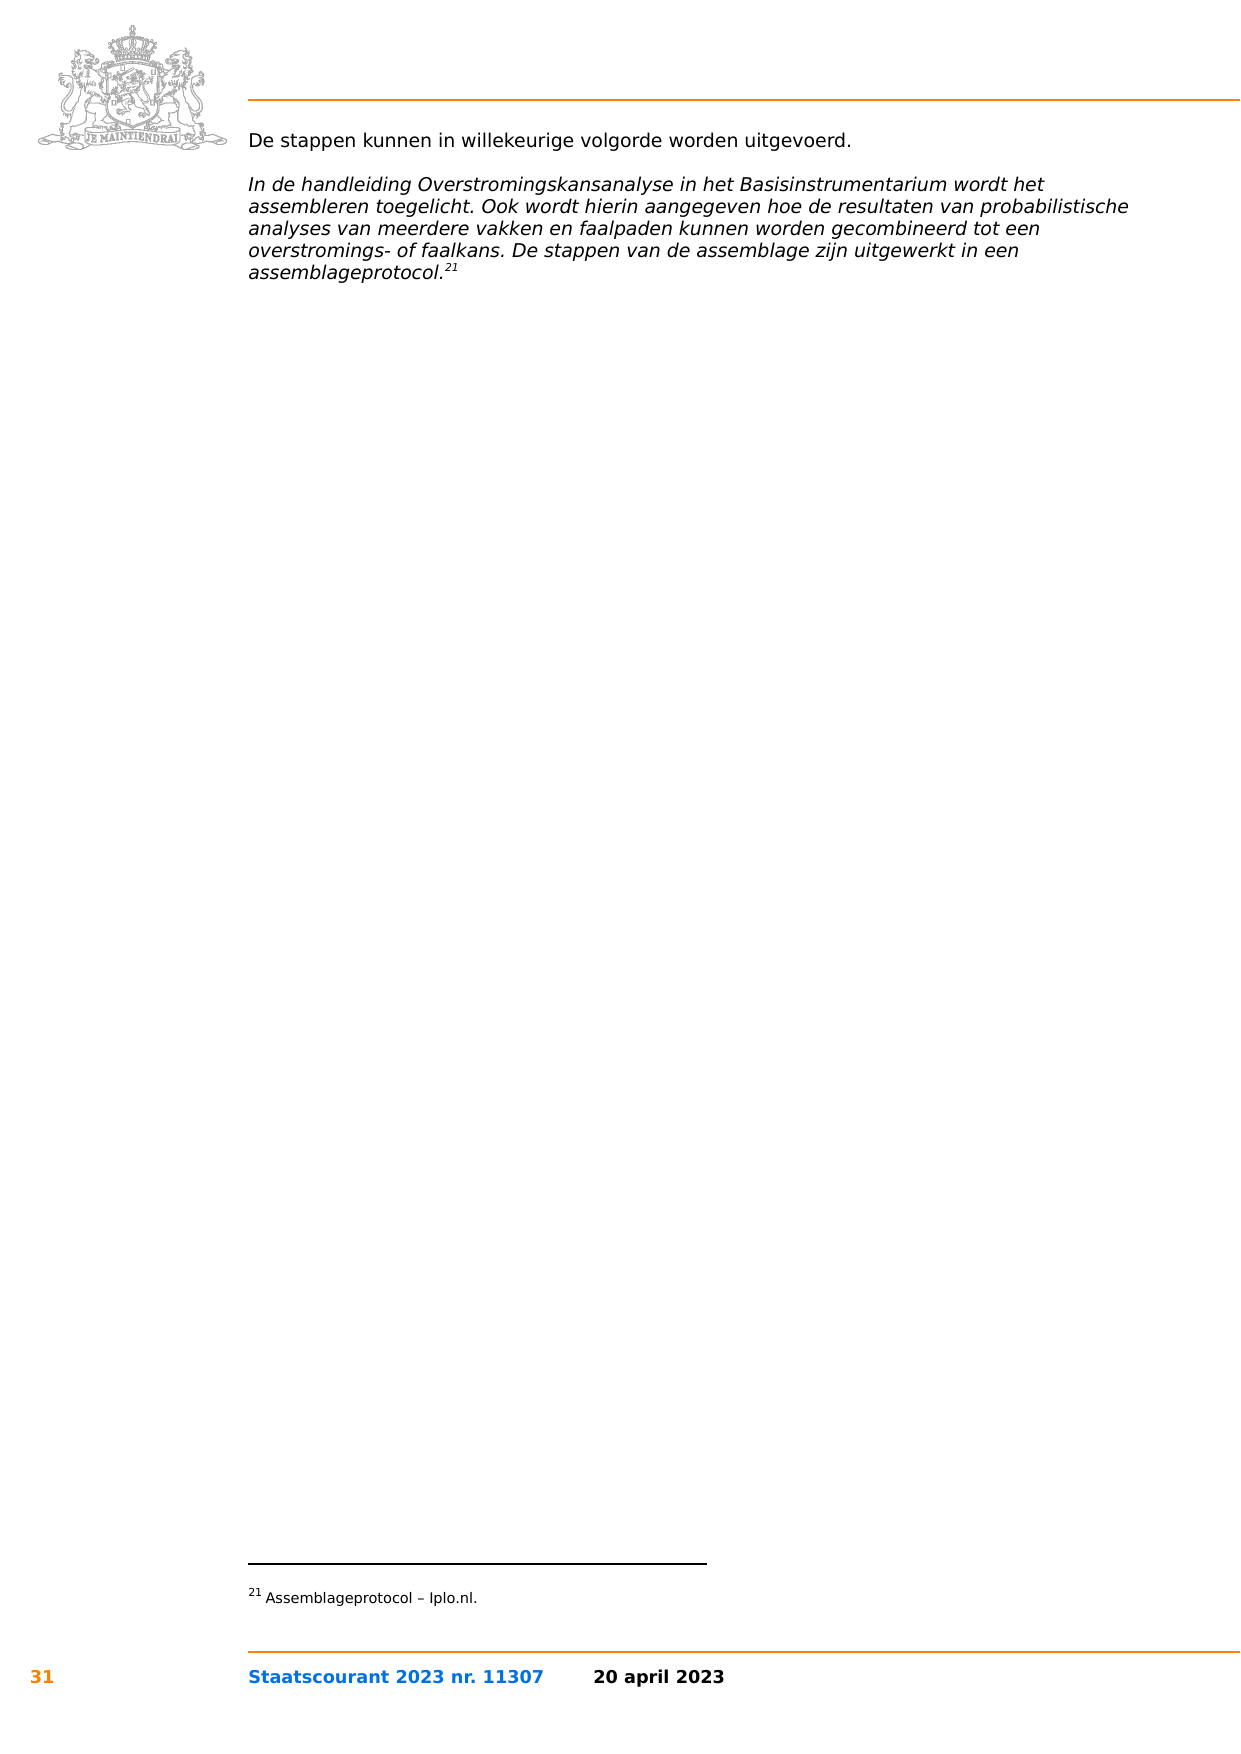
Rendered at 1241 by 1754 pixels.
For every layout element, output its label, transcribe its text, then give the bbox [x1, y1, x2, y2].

text Assemblageprotocol – Iplo.nl. [248, 1586, 1163, 1608]
text In de handleiding Overstromingskansanalyse in het Basisinstrumentarium wordt het assembleren toegelicht. Ook wordt hierin aangegeven hoe de resultaten van probabilistische analyses van meerdere vakken en faalpaden kunnen worden gecombineerd tot een overstromings- of faalkans. De stappen van de assemblage zijn uitgewerkt in een assemblageprotocol. [248, 174, 1163, 284]
picture [38, 25, 227, 150]
text De stappen kunnen in willekeurige volgorde worden uitgevoerd. [248, 130, 1163, 152]
